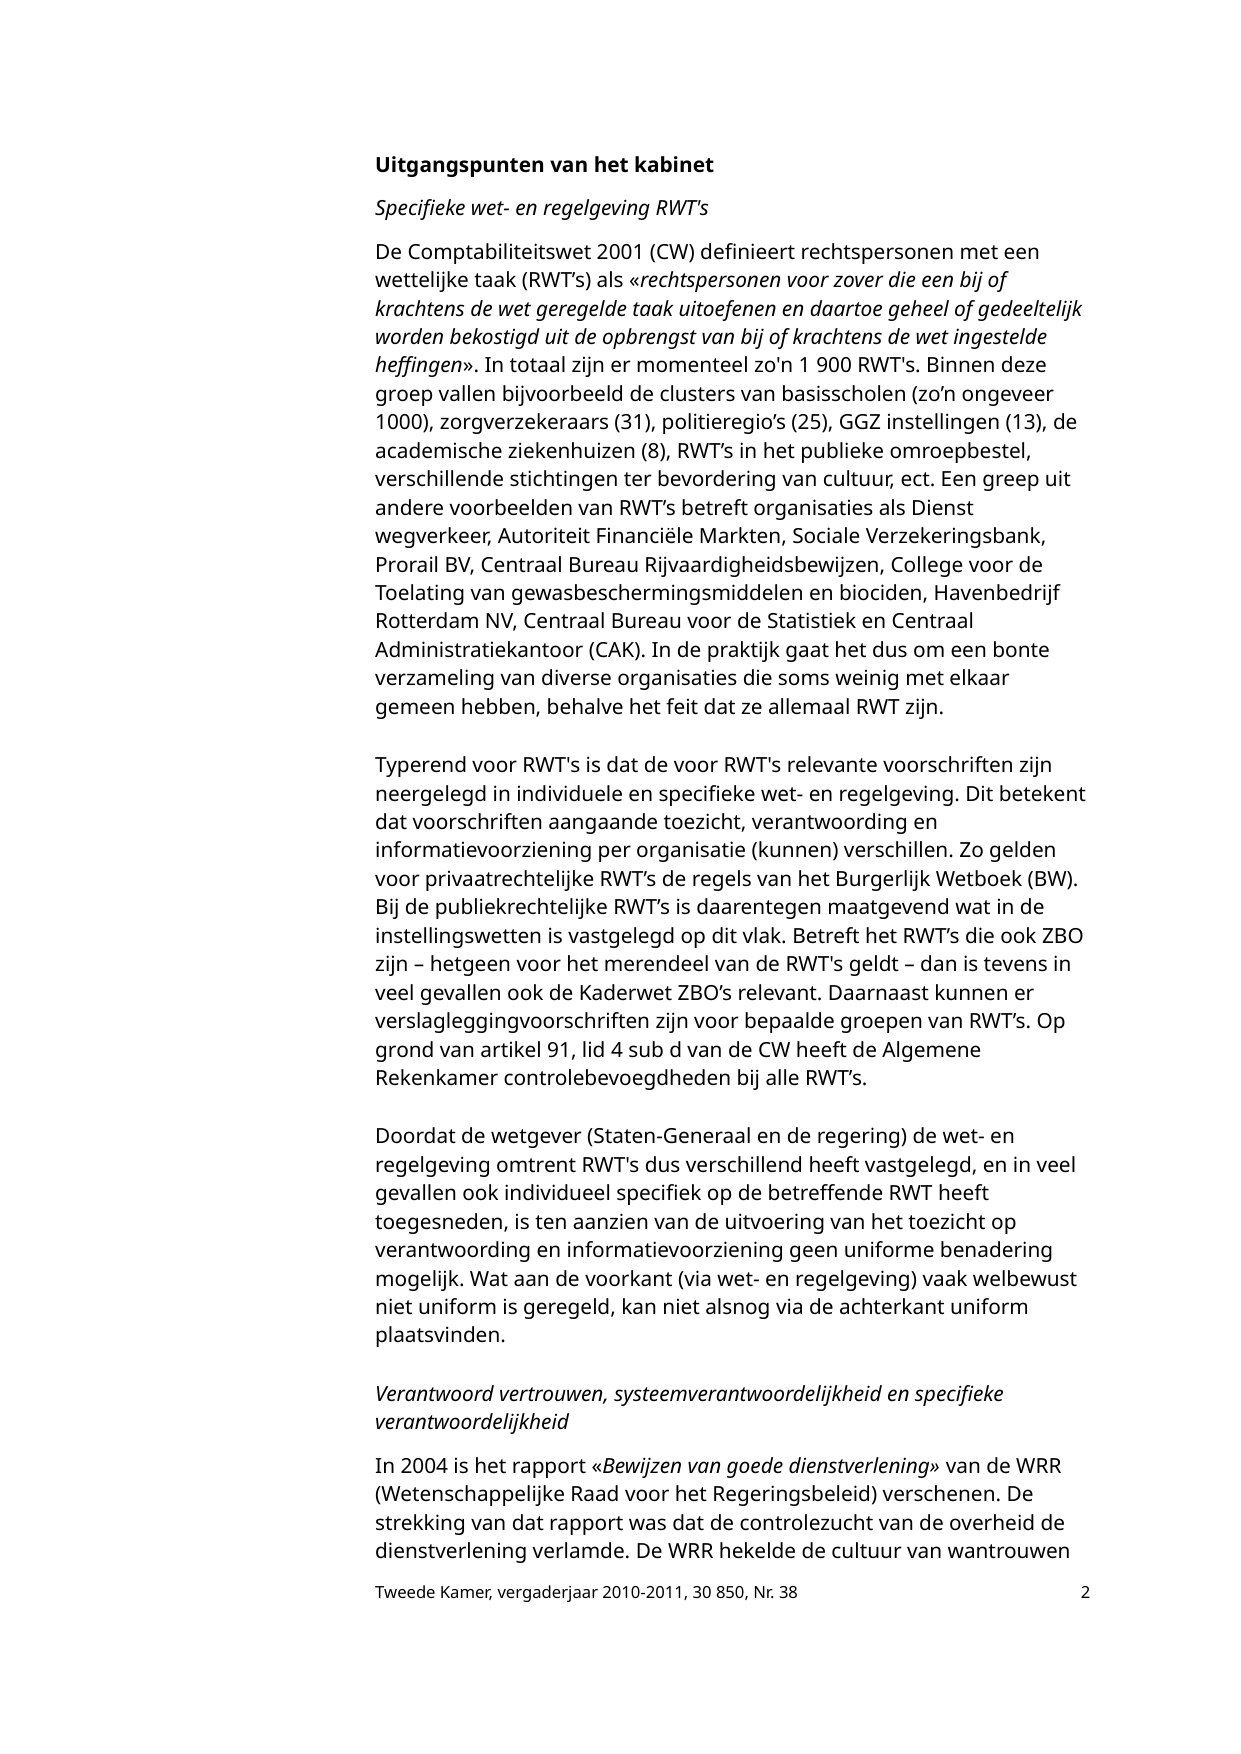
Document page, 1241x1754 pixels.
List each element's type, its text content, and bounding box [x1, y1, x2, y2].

text In 2004 is het rapport «Bewijzen van goede dienstverlening» van de WRR (Wetenschappelijke Raad voor het Regeringsbeleid) verschenen. De strekking van dat rapport was dat de controlezucht van de overheid de dienstverlening verlamde. De WRR hekelde de cultuur van wantrouwen [375, 1451, 1090, 1565]
text Doordat de wetgever (Staten-Generaal en de regering) de wet- en regelgeving omtrent RWT's dus verschillend heeft vastgelegd, en in veel gevallen ook individueel specifiek op de betreffende RWT heeft toegesneden, is ten aanzien van de uitvoering van het toezicht op verantwoording en informatievoorziening geen uniforme benadering mogelijk. Wat aan de voorkant (via wet- en regelgeving) vaak welbewust niet uniform is geregeld, kan niet alsnog via de achterkant uniform plaatsvinden. [375, 1122, 1090, 1349]
text Verantwoord vertrouwen, systeemverantwoordelijkheid en specifieke verantwoordelijkheid [375, 1379, 1090, 1436]
text Uitgangspunten van het kabinet [375, 150, 1090, 178]
text Typerend voor RWT's is dat de voor RWT's relevante voorschriften zijn neergelegd in individuele en specifieke wet- en regelgeving. Dit betekent dat voorschriften aangaande toezicht, verantwoording en informatievoorziening per organisatie (kunnen) verschillen. Zo gelden voor privaatrechtelijke RWT’s de regels van het Burgerlijk Wetboek (BW). Bij de publiekrechtelijke RWT’s is daarentegen maatgevend wat in de instellingswetten is vastgelegd op dit vlak. Betreft het RWT’s die ook ZBO zijn – hetgeen voor het merendeel van de RWT's geldt – dan is tevens in veel gevallen ook de Kaderwet ZBO’s relevant. Daarnaast kunnen er verslagleggingvoorschriften zijn voor bepaalde groepen van RWT’s. Op grond van artikel 91, lid 4 sub d van de CW heeft de Algemene Rekenkamer controlebevoegdheden bij alle RWT’s. [375, 750, 1090, 1092]
text De Comptabiliteitswet 2001 (CW) definieert rechtspersonen met een wettelijke taak (RWT’s) als «rechtspersonen voor zover die een bij of krachtens de wet geregelde taak uitoefenen en daartoe geheel of gedeeltelijk worden bekostigd uit de opbrengst van bij of krachtens de wet ingestelde heffingen». In totaal zijn er momenteel zo'n 1 900 RWT's. Binnen deze groep vallen bijvoorbeeld de clusters van basisscholen (zo’n ongeveer 1000), zorgverzekeraars (31), politieregio’s (25), GGZ instellingen (13), de academische ziekenhuizen (8), RWT’s in het publieke omroepbestel, verschillende stichtingen ter bevordering van cultuur, ect. Een greep uit andere voorbeelden van RWT’s betreft organisaties als Dienst wegverkeer, Autoriteit Financiële Markten, Sociale Verzekeringsbank, Prorail BV, Centraal Bureau Rijvaardigheidsbewijzen, College voor de Toelating van gewasbeschermingsmiddelen en biociden, Havenbedrijf Rotterdam NV, Centraal Bureau voor de Statistiek en Centraal Administratiekantoor (CAK). In de praktijk gaat het dus om een bonte verzameling van diverse organisaties die soms weinig met elkaar gemeen hebben, behalve het feit dat ze allemaal RWT zijn. [375, 237, 1090, 720]
text Specifieke wet- en regelgeving RWT's [375, 193, 1090, 222]
